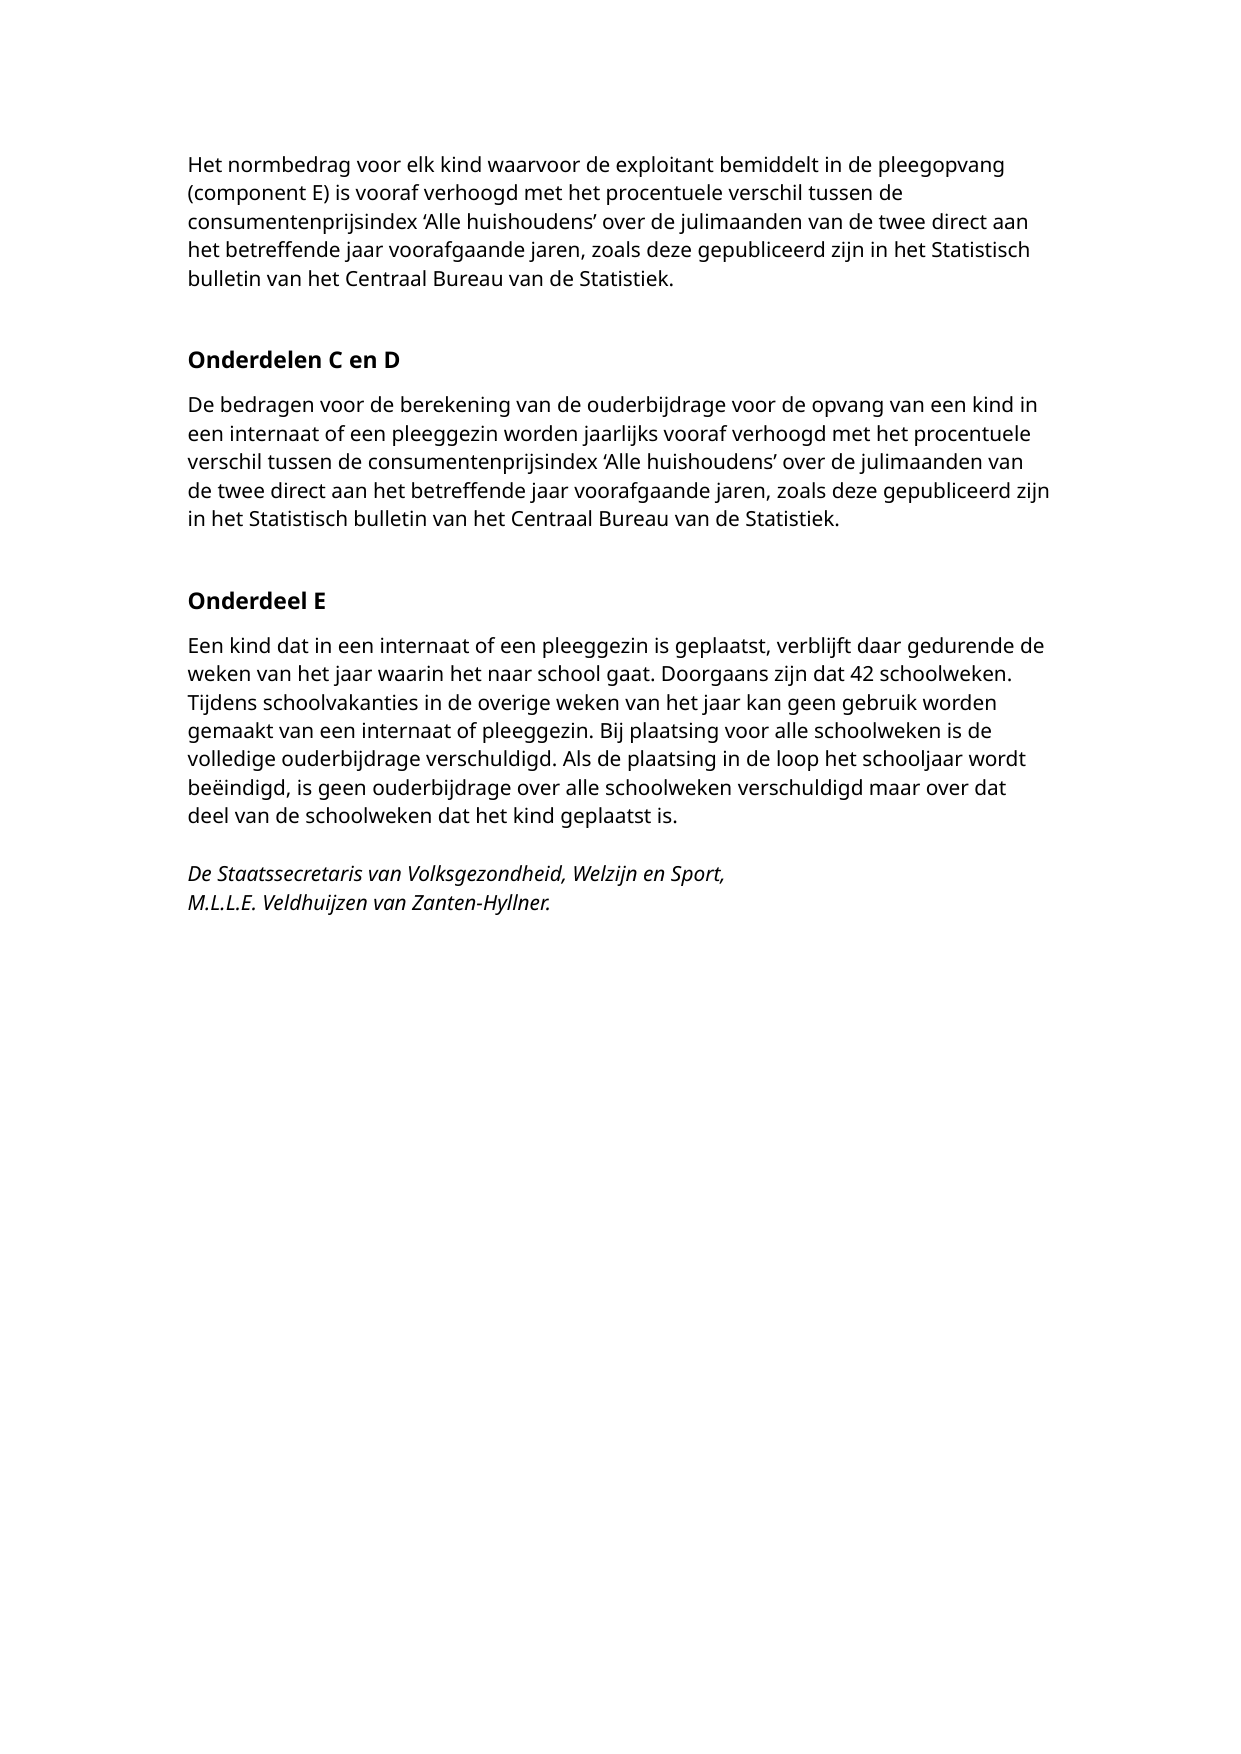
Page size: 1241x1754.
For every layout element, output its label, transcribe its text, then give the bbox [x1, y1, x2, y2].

subtitle Onderdeel E [187, 584, 1053, 616]
text Een kind dat in een internaat of een pleeggezin is geplaatst, verblijft daar gedurende de weken van het jaar waarin het naar school gaat. Doorgaans zijn dat 42 schoolweken. Tijdens schoolvakanties in de overige weken van het jaar kan geen gebruik worden gemaakt van een internaat of pleeggezin. Bij plaatsing voor alle schoolweken is de volledige ouderbijdrage verschuldigd. Als de plaatsing in de loop het schooljaar wordt beëindigd, is geen ouderbijdrage over alle schoolweken verschuldigd maar over dat deel van de schoolweken dat het kind geplaatst is. [187, 631, 1053, 830]
text De bedragen voor de berekening van de ouderbijdrage voor de opvang van een kind in een internaat of een pleeggezin worden jaarlijks vooraf verhoogd met het procentuele verschil tussen de consumentenprijsindex ‘Alle huishoudens’ over de julimaanden van de twee direct aan het betreffende jaar voorafgaande jaren, zoals deze gepubliceerd zijn in het Statistisch bulletin van het Centraal Bureau van de Statistiek. [187, 390, 1053, 533]
text Het normbedrag voor elk kind waarvoor de exploitant bemiddelt in de pleegopvang (component E) is vooraf verhoogd met het procentuele verschil tussen de consumentenprijsindex ‘Alle huishoudens’ over de julimaanden van de twee direct aan het betreffende jaar voorafgaande jaren, zoals deze gepubliceerd zijn in het Statistisch bulletin van het Centraal Bureau van de Statistiek. [187, 150, 1053, 292]
subtitle Onderdelen C en D [187, 344, 1053, 375]
text De Staatssecretaris van Volksgezondheid, Welzijn en Sport, [187, 859, 1053, 888]
text M.L.L.E. Veldhuijzen van Zanten-Hyllner. [187, 888, 1053, 916]
